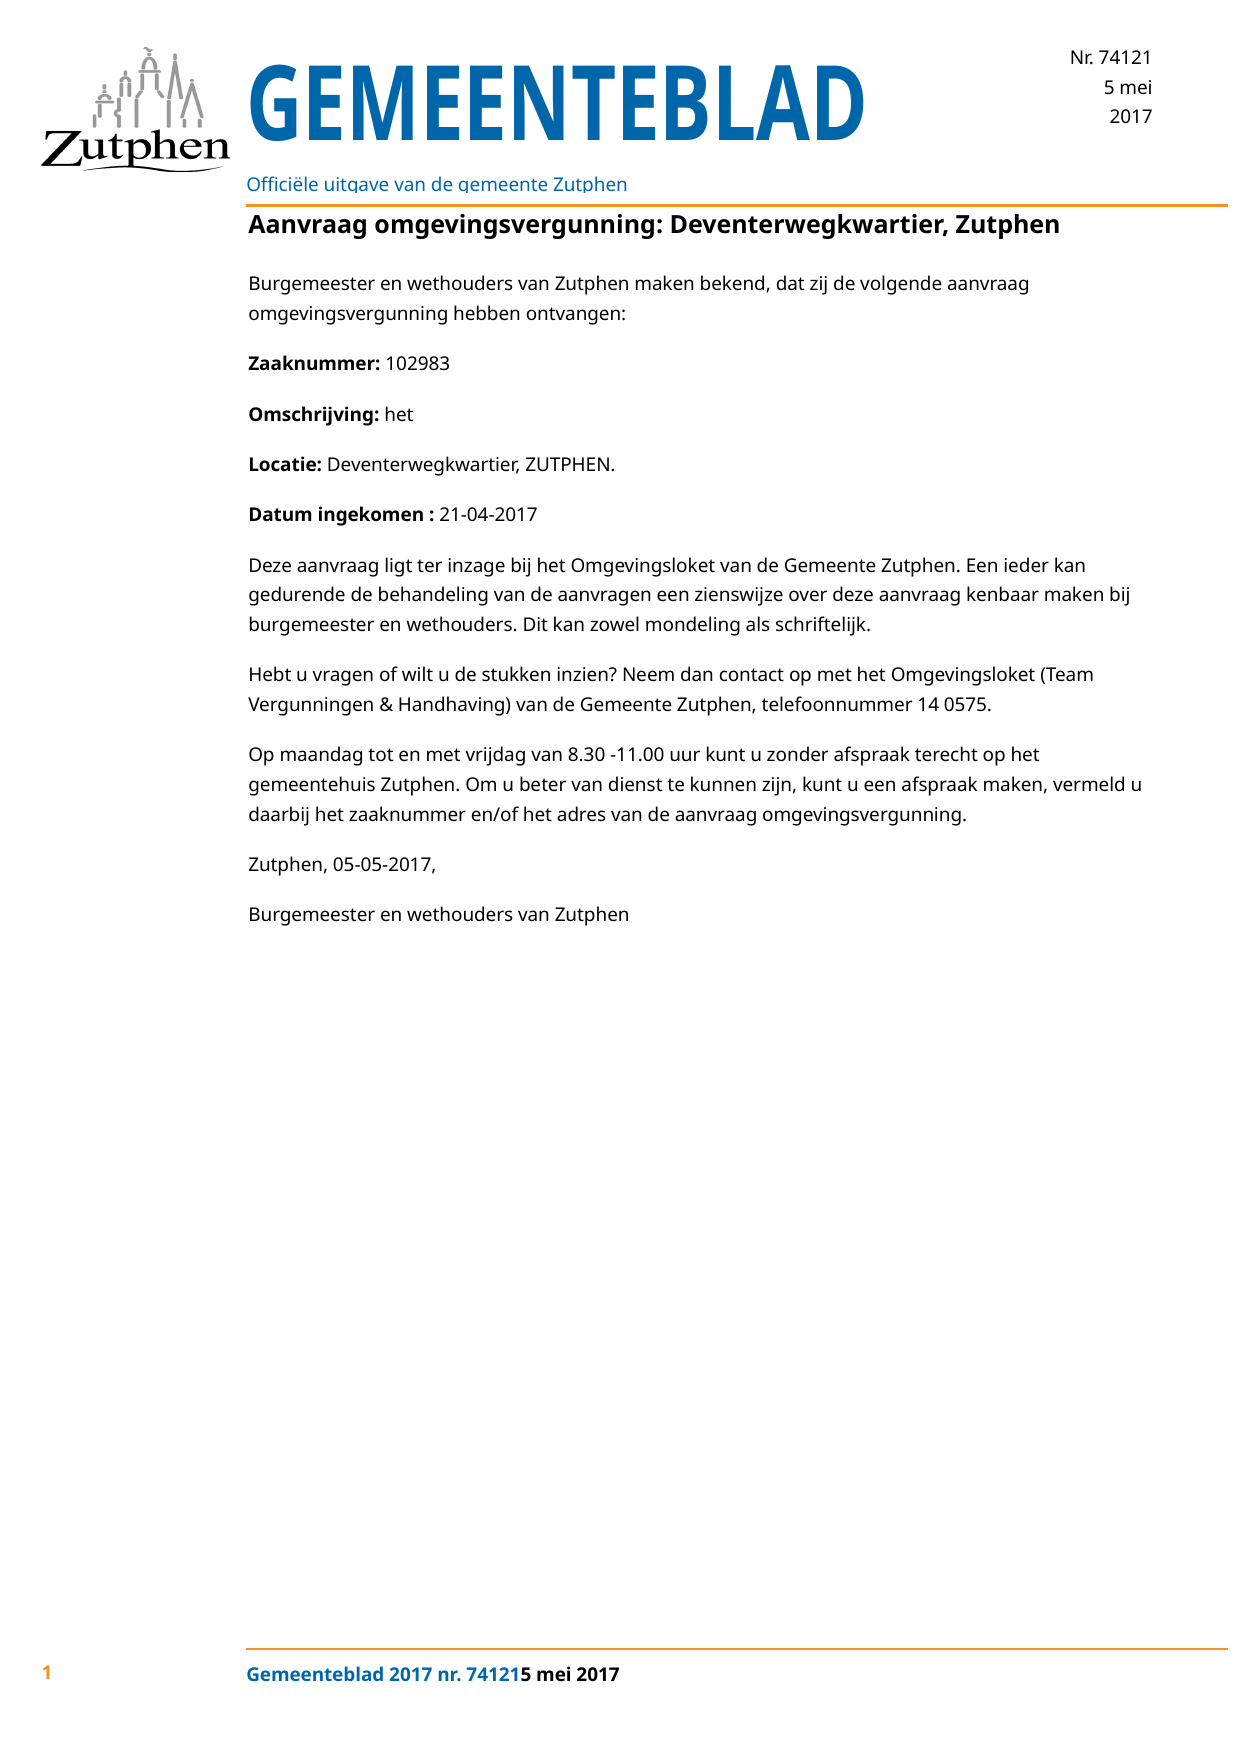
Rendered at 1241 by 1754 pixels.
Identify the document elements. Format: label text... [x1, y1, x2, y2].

text Datum ingekomen : 21-04-2017 [248, 502, 1152, 527]
text Zaaknummer: 102983 [248, 350, 1152, 376]
picture [41, 47, 231, 172]
text Omschrijving: het [248, 401, 1152, 426]
text Burgemeester en wethouders van Zutphen maken bekend, dat zij de volgende aanvraag omgevingsvergunning hebben ontvangen: [248, 270, 1152, 326]
text Hebt u vragen of wilt u de stukken inzien? Neem dan contact op met het Omgevingsloket (Team Vergunningen & Handhaving) van de Gemeente Zutphen, telefoonnummer 14 0575. [248, 662, 1152, 717]
text Locatie: Deventerwegkwartier, ZUTPHEN. [248, 451, 1152, 477]
text Burgemeester en wethouders van Zutphen [248, 902, 1152, 927]
text Deze aanvraag ligt ter inzage bij het Omgevingsloket van de Gemeente Zutphen. Een ieder kan gedurende de behandeling van de aanvragen een zienswijze over deze aanvraag kenbaar maken bij burgemeester en wethouders. Dit kan zowel mondeling als schriftelijk. [248, 552, 1152, 637]
text Op maandag tot en met vrijdag van 8.30 -11.00 uur kunt u zonder afspraak terecht op het gemeentehuis Zutphen. Om u beter van dienst te kunnen zijn, kunt u een afspraak maken, vermeld u daarbij het zaaknummer en/of het adres van de aanvraag omgevingsvergunning. [248, 742, 1152, 826]
text Aanvraag omgevingsvergunning: Deventerwegkwartier, Zutphen [248, 207, 1152, 241]
text Zutphen, 05-05-2017, [248, 851, 1152, 877]
